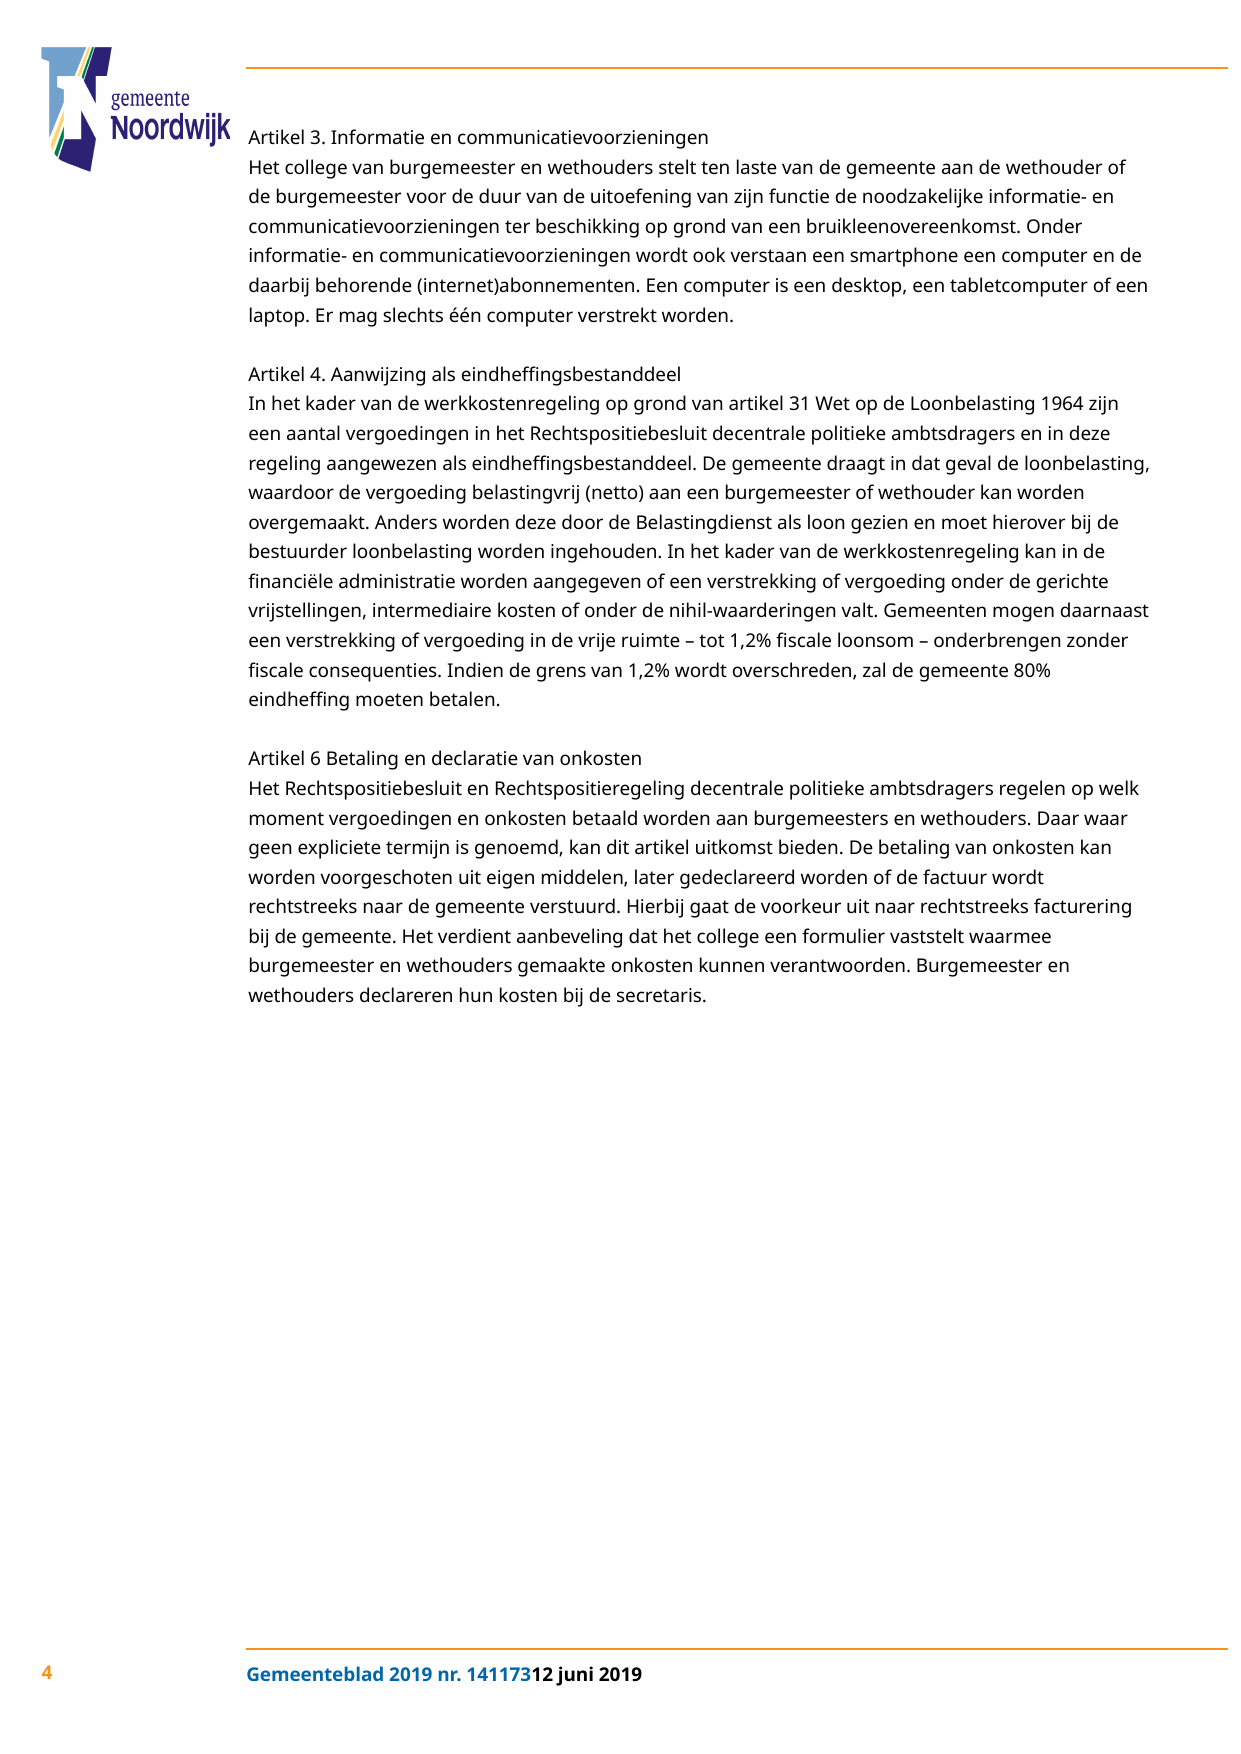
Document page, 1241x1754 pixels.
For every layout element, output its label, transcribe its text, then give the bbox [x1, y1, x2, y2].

picture [41, 47, 231, 172]
text Het college van burgemeester en wethouders stelt ten laste van de gemeente aan de wethouder of de burgemeester voor de duur van de uitoefening van zijn functie de noodzakelijke informatie- en communicatievoorzieningen ter beschikking op grond van een bruikleenovereenkomst. Onder informatie- en communicatievoorzieningen wordt ook verstaan een smartphone een computer en de daarbij behorende (internet)abonnementen. Een computer is een desktop, een tabletcomputer of een laptop. Er mag slechts één computer verstrekt worden. [248, 154, 1152, 328]
text Het Rechtspositiebesluit en Rechtspositieregeling decentrale politieke ambtsdragers regelen op welk moment vergoedingen en onkosten betaald worden aan burgemeesters en wethouders. Daar waar geen expliciete termijn is genoemd, kan dit artikel uitkomst bieden. De betaling van onkosten kan worden voorgeschoten uit eigen middelen, later gedeclareerd worden of de factuur wordt rechtstreeks naar de gemeente verstuurd. Hierbij gaat de voorkeur uit naar rechtstreeks facturering bij de gemeente. Het verdient aanbeveling dat het college een formulier vaststelt waarmee burgemeester en wethouders gemaakte onkosten kunnen verantwoorden. Burgemeester en wethouders declareren hun kosten bij de secretaris. [248, 775, 1152, 1008]
text In het kader van de werkkostenregeling op grond van artikel 31 Wet op de Loonbelasting 1964 zijn een aantal vergoedingen in het Rechtspositiebesluit decentrale politieke ambtsdragers en in deze regeling aangewezen als eindheffingsbestanddeel. De gemeente draagt in dat geval de loonbelasting, waardoor de vergoeding belastingvrij (netto) aan een burgemeester of wethouder kan worden overgemaakt. Anders worden deze door de Belastingdienst als loon gezien en moet hierover bij de bestuurder loonbelasting worden ingehouden. In het kader van de werkkostenregeling kan in de financiële administratie worden aangegeven of een verstrekking of vergoeding onder de gerichte vrijstellingen, intermediaire kosten of onder de nihil-waarderingen valt. Gemeenten mogen daarnaast een verstrekking of vergoeding in de vrije ruimte – tot 1,2% fiscale loonsom – onderbrengen zonder fiscale consequenties. Indien de grens van 1,2% wordt overschreden, zal de gemeente 80% eindheffing moeten betalen. [248, 391, 1152, 712]
text Artikel 6 Betaling en declaratie van onkosten [248, 746, 1152, 771]
text Artikel 4. Aanwijzing als eindheffingsbestanddeel [248, 361, 1152, 387]
text Artikel 3. Informatie en communicatievoorzieningen [248, 124, 1152, 150]
